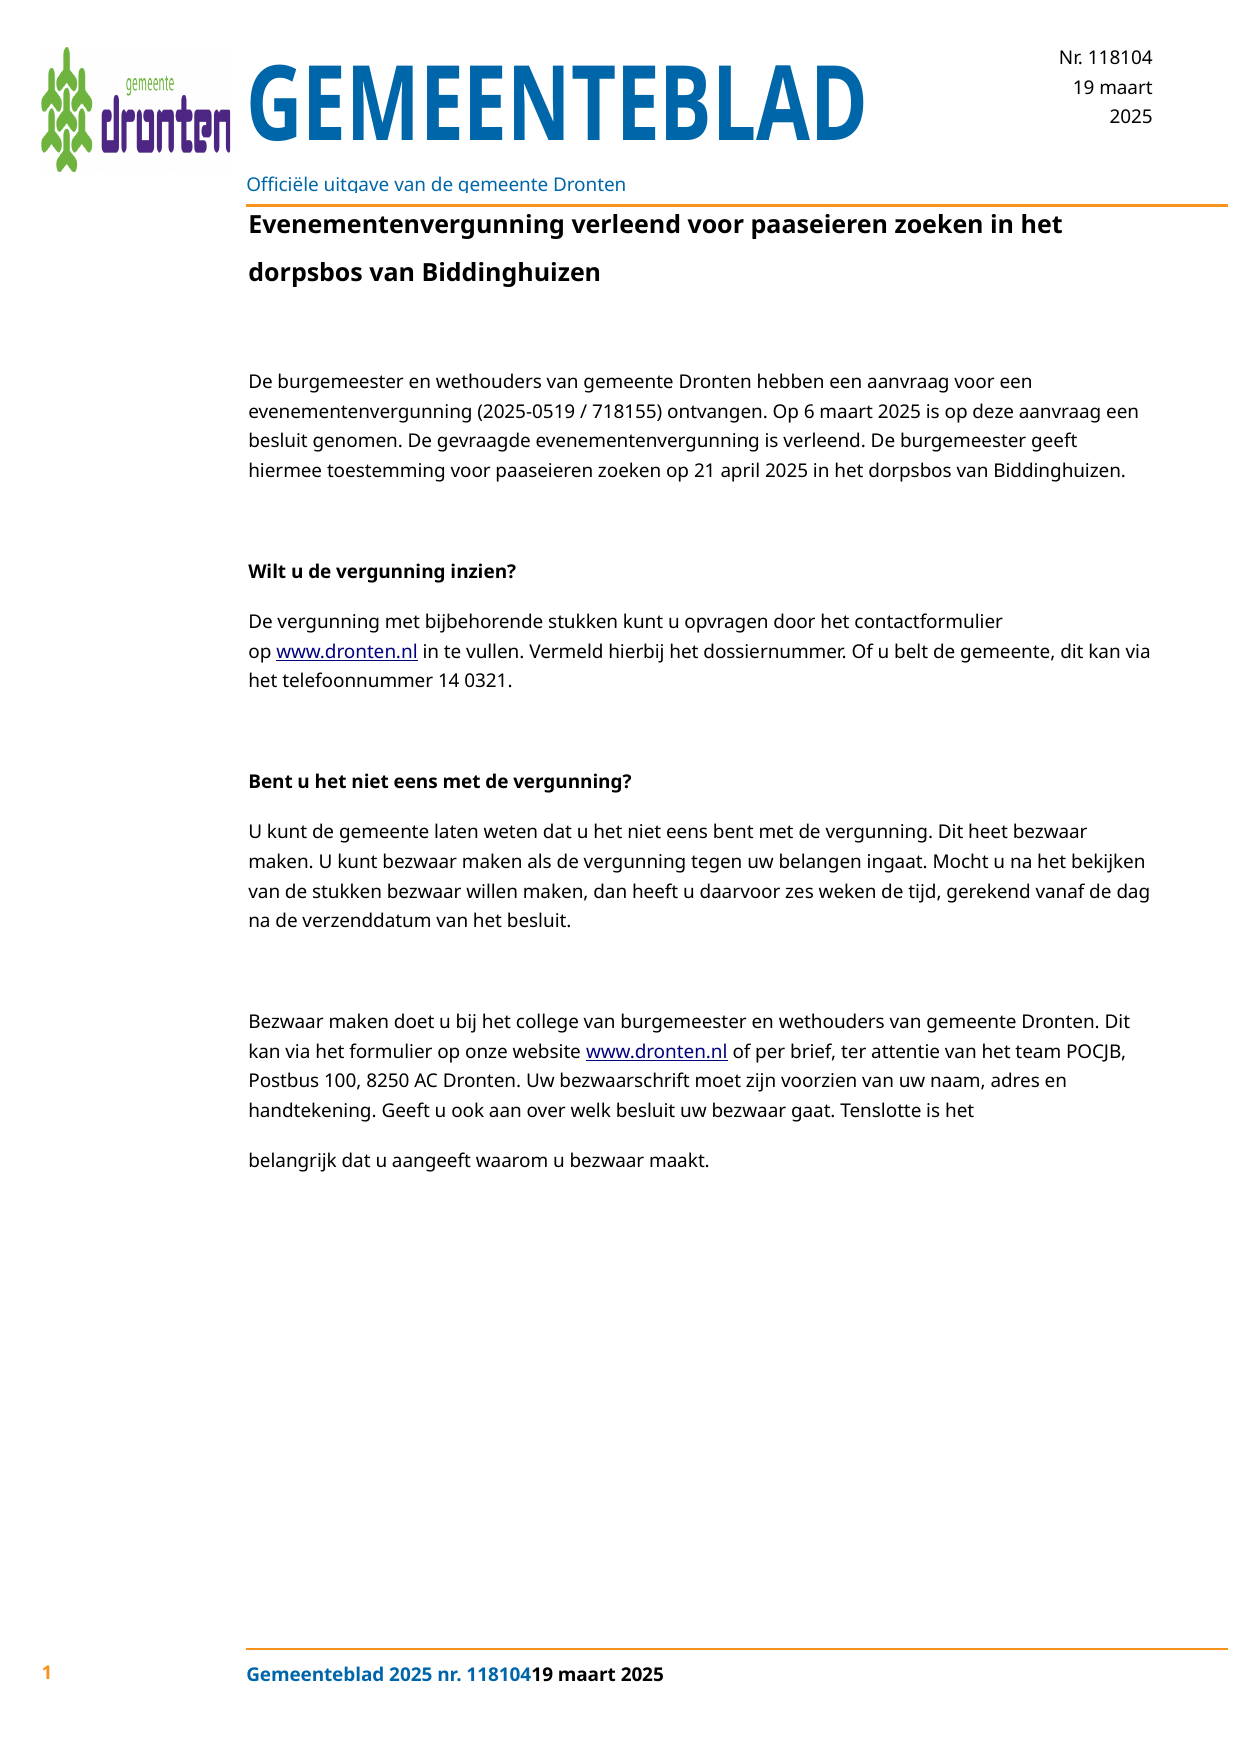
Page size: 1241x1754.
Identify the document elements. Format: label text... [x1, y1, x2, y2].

text Bezwaar maken doet u bij het college van burgemeester en wethouders van gemeente Dronten. Dit kan via het formulier op onze website www.dronten.nl of per brief, ter attentie van het team POCJB, Postbus 100, 8250 AC Dronten. Uw bezwaarschrift moet zijn voorzien van uw naam, adres en handtekening. Geeft u ook aan over welk besluit uw bezwaar gaat. Tenslotte is het [248, 1008, 1152, 1123]
text belangrijk dat u aangeeft waarom u bezwaar maakt. [248, 1147, 1152, 1173]
text Bent u het niet eens met de vergunning? [248, 768, 1152, 794]
picture [41, 47, 231, 172]
text Evenementenvergunning verleend voor paaseieren zoeken in het dorpsbos van Biddinghuizen [248, 207, 1152, 288]
text U kunt de gemeente laten weten dat u het niet eens bent met de vergunning. Dit heet bezwaar maken. U kunt bezwaar maken als de vergunning tegen uw belangen ingaat. Mocht u na het bekijken van de stukken bezwaar willen maken, dan heeft u daarvoor zes weken de tijd, gerekend vanaf de dag na de verzenddatum van het besluit. [248, 819, 1152, 933]
text De vergunning met bijbehorende stukken kunt u opvragen door het contactformulier op www.dronten.nl in te vullen. Vermeld hierbij het dossiernummer. Of u belt de gemeente, dit kan via het telefoonnummer 14 0321. [248, 608, 1152, 693]
text Wilt u de vergunning inzien? [248, 558, 1152, 584]
text De burgemeester en wethouders van gemeente Dronten hebben een aanvraag voor een evenementenvergunning (2025-0519 / 718155) ontvangen. Op 6 maart 2025 is op deze aanvraag een besluit genomen. De gevraagde evenementenvergunning is verleend. De burgemeester geeft hiermee toestemming voor paaseieren zoeken op 21 april 2025 in het dorpsbos van Biddinghuizen. [248, 368, 1152, 483]
